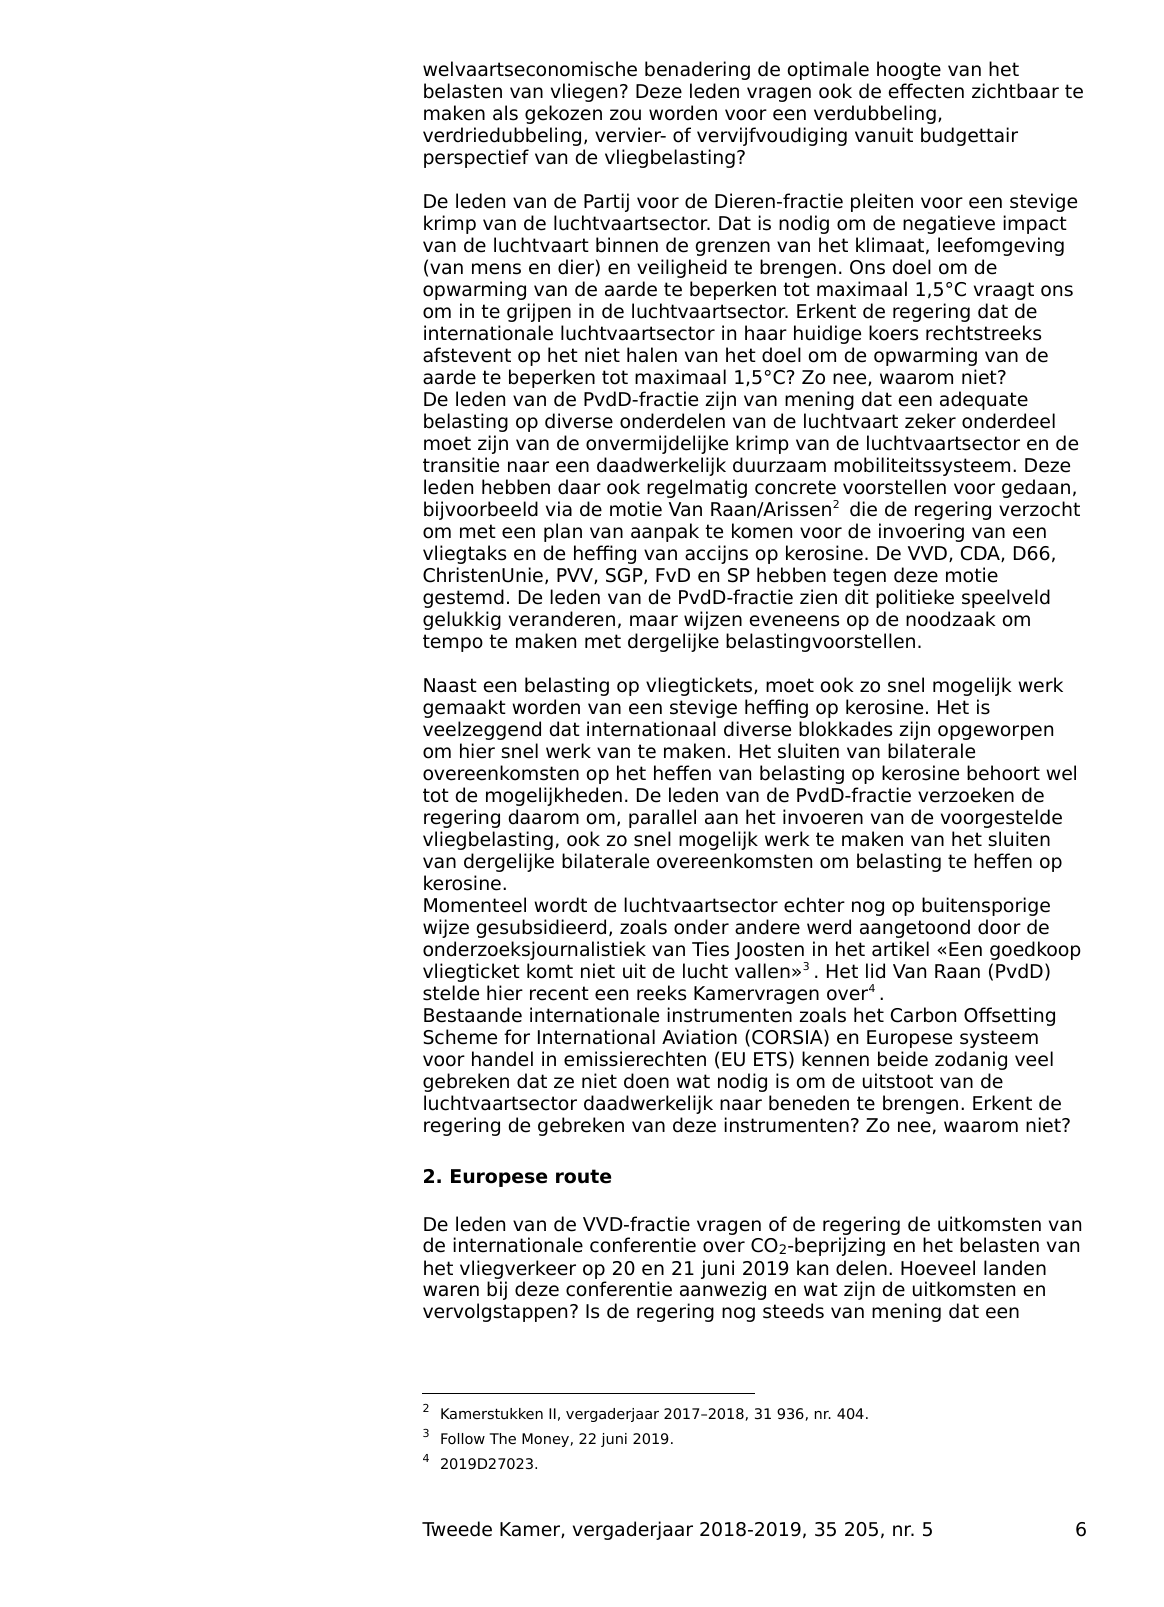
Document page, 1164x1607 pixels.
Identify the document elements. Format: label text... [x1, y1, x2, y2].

text welvaartseconomische benadering de optimale hoogte van het belasten van vliegen? Deze leden vragen ook de effecten zichtbaar te maken als gekozen zou worden voor een verdubbeling, verdriedubbeling, vervier- of vervijfvoudiging vanuit budgettair perspectief van de vliegbelasting? [422, 59, 1087, 169]
text Follow The Money, 22 juni 2019. [422, 1427, 1087, 1449]
text De leden van de Partij voor de Dieren-fractie pleiten voor een stevige krimp van de luchtvaartsector. Dat is nodig om de negatieve impact van de luchtvaart binnen de grenzen van het klimaat, leefomgeving (van mens en dier) en veiligheid te brengen. Ons doel om de opwarming van de aarde te beperken tot maximaal 1,5°C vraagt ons om in te grijpen in de luchtvaartsector. Erkent de regering dat de internationale luchtvaartsector in haar huidige koers rechtstreeks afstevent op het niet halen van het doel om de opwarming van de aarde te beperken tot maximaal 1,5°C? Zo nee, waarom niet? [422, 191, 1087, 389]
text Momenteel wordt de luchtvaartsector echter nog op buitensporige wijze gesubsidieerd, zoals onder andere werd aangetoond door de onderzoeksjournalistiek van Ties Joosten in het artikel «Een goedkoop vliegticket komt niet uit de lucht vallen». Het lid Van Raan (PvdD) stelde hier recent een reeks Kamervragen over. [422, 895, 1087, 1004]
text Bestaande internationale instrumenten zoals het Carbon Offsetting Scheme for International Aviation (CORSIA) en Europese systeem voor handel in emissierechten (EU ETS) kennen beide zodanig veel gebreken dat ze niet doen wat nodig is om de uitstoot van de luchtvaartsector daadwerkelijk naar beneden te brengen. Erkent de regering de gebreken van deze instrumenten? Zo nee, waarom niet? [422, 1004, 1087, 1136]
text Naast een belasting op vliegtickets, moet ook zo snel mogelijk werk gemaakt worden van een stevige heffing op kerosine. Het is veelzeggend dat internationaal diverse blokkades zijn opgeworpen om hier snel werk van te maken. Het sluiten van bilaterale overeenkomsten op het heffen van belasting op kerosine behoort wel tot de mogelijkheden. De leden van de PvdD-fractie verzoeken de regering daarom om, parallel aan het invoeren van de voorgestelde vliegbelasting, ook zo snel mogelijk werk te maken van het sluiten van dergelijke bilaterale overeenkomsten om belasting te heffen op kerosine. [422, 675, 1087, 895]
text Kamerstukken II, vergaderjaar 2017–2018, 31 936, nr. 404. [422, 1402, 1087, 1424]
subtitle 2. Europese route [422, 1166, 1087, 1188]
text De leden van de VVD-fractie vragen of de regering de uitkomsten van de internationale conferentie over CO2-beprijzing en het belasten van het vliegverkeer op 20 en 21 juni 2019 kan delen. Hoeveel landen waren bij deze conferentie aanwezig en wat zijn de uitkomsten en vervolgstappen? Is de regering nog steeds van mening dat een [422, 1213, 1087, 1323]
text 2019D27023. [422, 1452, 1087, 1474]
text De leden van de PvdD-fractie zijn van mening dat een adequate belasting op diverse onderdelen van de luchtvaart zeker onderdeel moet zijn van de onvermijdelijke krimp van de luchtvaartsector en de transitie naar een daadwerkelijk duurzaam mobiliteitssysteem. Deze leden hebben daar ook regelmatig concrete voorstellen voor gedaan, bijvoorbeeld via de motie Van Raan/Arissen die de regering verzocht om met een plan van aanpak te komen voor de invoering van een vliegtaks en de heffing van accijns op kerosine. De VVD, CDA, D66, ChristenUnie, PVV, SGP, FvD en SP hebben tegen deze motie gestemd. De leden van de PvdD-fractie zien dit politieke speelveld gelukkig veranderen, maar wijzen eveneens op de noodzaak om tempo te maken met dergelijke belastingvoorstellen. [422, 389, 1087, 653]
